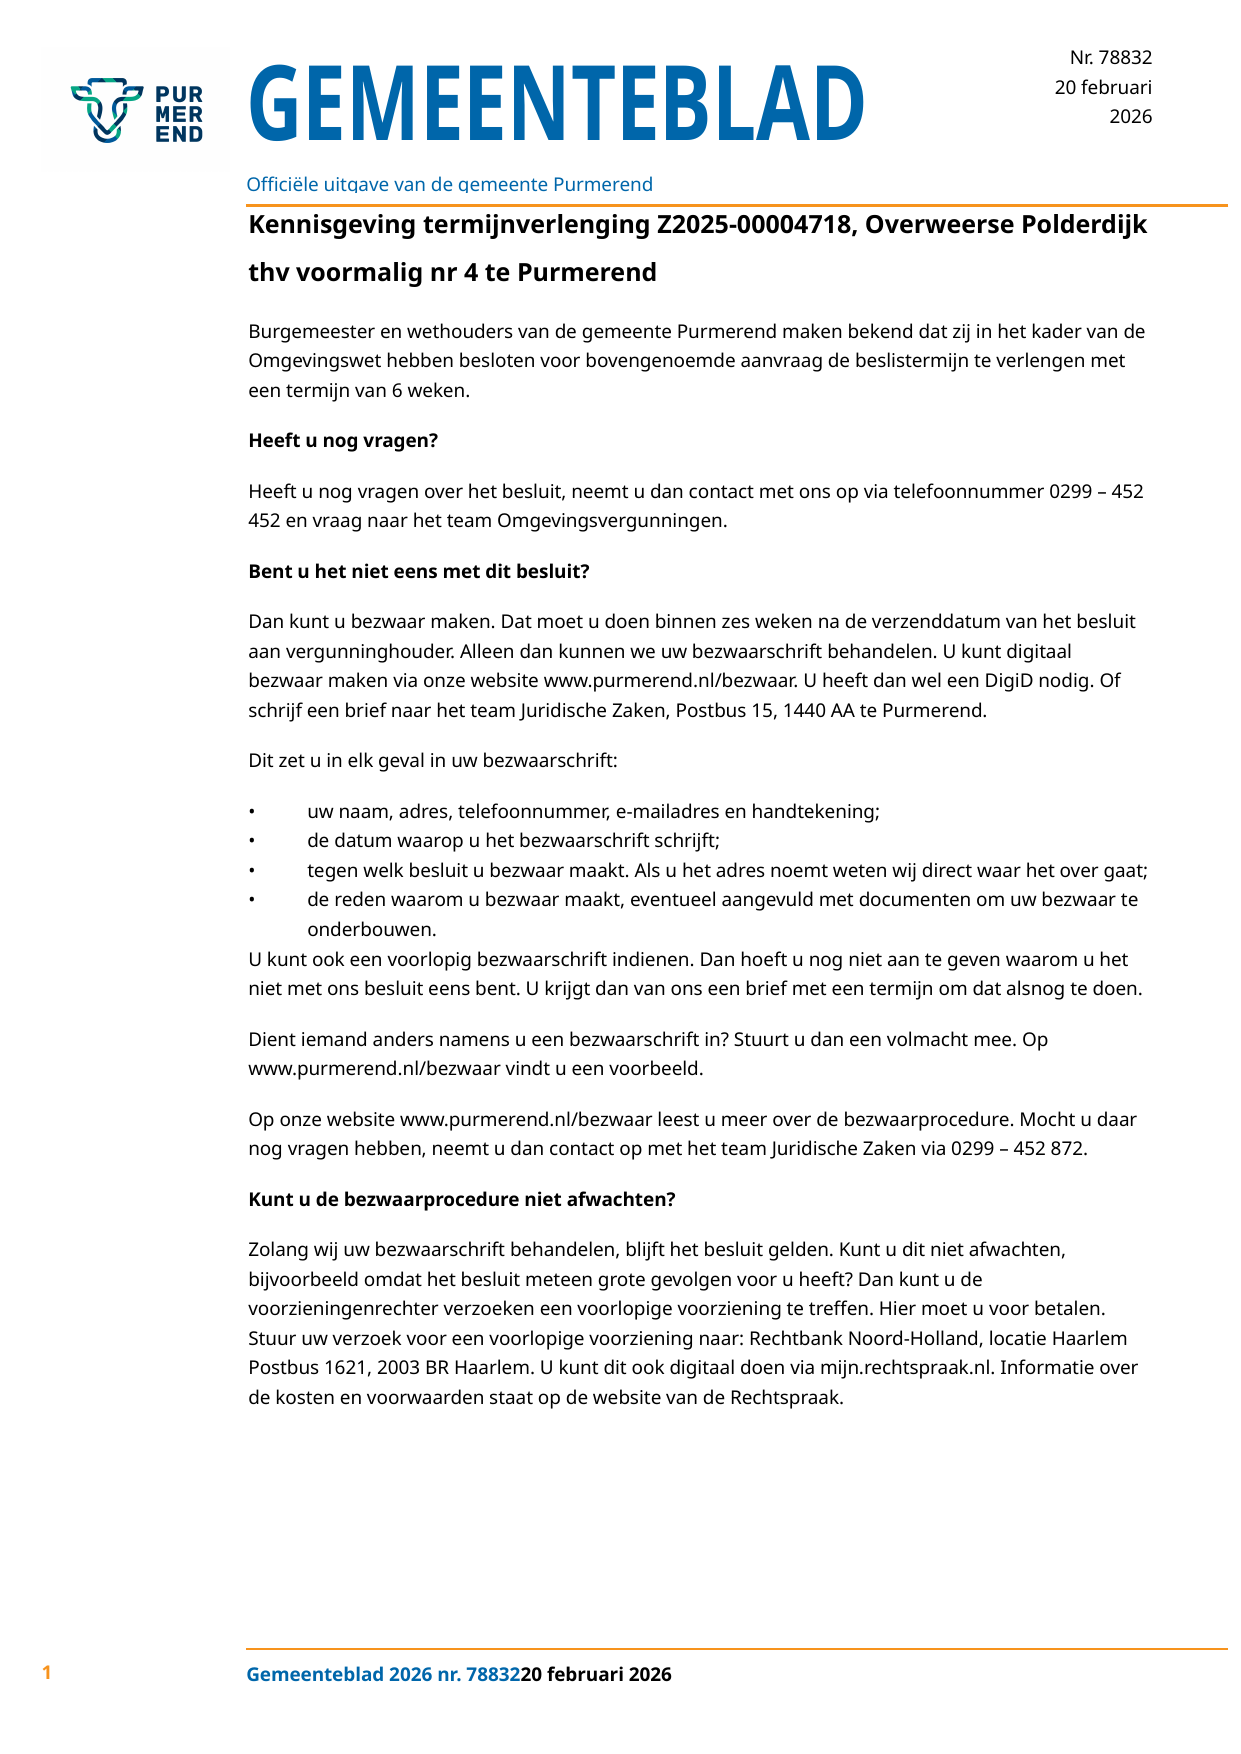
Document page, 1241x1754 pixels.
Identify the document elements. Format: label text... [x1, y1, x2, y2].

text Zolang wij uw bezwaarschrift behandelen, blijft het besluit gelden. Kunt u dit niet afwachten, bijvoorbeeld omdat het besluit meteen grote gevolgen voor u heeft? Dan kunt u de voorzieningenrechter verzoeken een voorlopige voorziening te treffen. Hier moet u voor betalen. Stuur uw verzoek voor een voorlopige voorziening naar: Rechtbank Noord-Holland, locatie Haarlem Postbus 1621, 2003 BR Haarlem. U kunt dit ook digitaal doen via mijn.rechtspraak.nl. Informatie over de kosten en voorwaarden staat op de website van de Rechtspraak. [248, 1236, 1152, 1410]
list uw naam, adres, telefoonnummer, e-mailadres en handtekening; [248, 798, 1152, 824]
picture [41, 47, 231, 172]
text Op onze website www.purmerend.nl/bezwaar leest u meer over de bezwaarprocedure. Mocht u daar nog vragen hebben, neemt u dan contact op met het team Juridische Zaken via 0299 – 452 872. [248, 1106, 1152, 1161]
text Burgemeester en wethouders van de gemeente Purmerend maken bekend dat zij in het kader van de Omgevingswet hebben besloten voor bovengenoemde aanvraag de beslistermijn te verlengen met een termijn van 6 weken. [248, 318, 1152, 403]
text Dan kunt u bezwaar maken. Dat moet u doen binnen zes weken na de verzenddatum van het besluit aan vergunninghouder. Alleen dan kunnen we uw bezwaarschrift behandelen. U kunt digitaal bezwaar maken via onze website www.purmerend.nl/bezwaar. U heeft dan wel een DigiD nodig. Of schrijf een brief naar het team Juridische Zaken, Postbus 15, 1440 AA te Purmerend. [248, 608, 1152, 723]
text Dit zet u in elk geval in uw bezwaarschrift: [248, 747, 1152, 773]
text Heeft u nog vragen? [248, 427, 1152, 453]
text Dient iemand anders namens u een bezwaarschrift in? Stuurt u dan een volmacht mee. Op www.purmerend.nl/bezwaar vindt u een voorbeeld. [248, 1026, 1152, 1081]
text Bent u het niet eens met dit besluit? [248, 558, 1152, 584]
text U kunt ook een voorlopig bezwaarschrift indienen. Dan hoeft u nog niet aan te geven waarom u het niet met ons besluit eens bent. U krijgt dan van ons een brief met een termijn om dat alsnog te doen. [248, 946, 1152, 1001]
text Heeft u nog vragen over het besluit, neemt u dan contact met ons op via telefoonnummer 0299 – 452 452 en vraag naar het team Omgevingsvergunningen. [248, 478, 1152, 533]
list de reden waarom u bezwaar maakt, eventueel aangevuld met documenten om uw bezwaar te onderbouwen. [248, 887, 1152, 942]
text Kennisgeving termijnverlenging Z2025-00004718, Overweerse Polderdijk thv voormalig nr 4 te Purmerend [248, 207, 1152, 288]
list tegen welk besluit u bezwaar maakt. Als u het adres noemt weten wij direct waar het over gaat; [248, 857, 1152, 883]
text Kunt u de bezwaarprocedure niet afwachten? [248, 1186, 1152, 1212]
list de datum waarop u het bezwaarschrift schrijft; [248, 827, 1152, 853]
